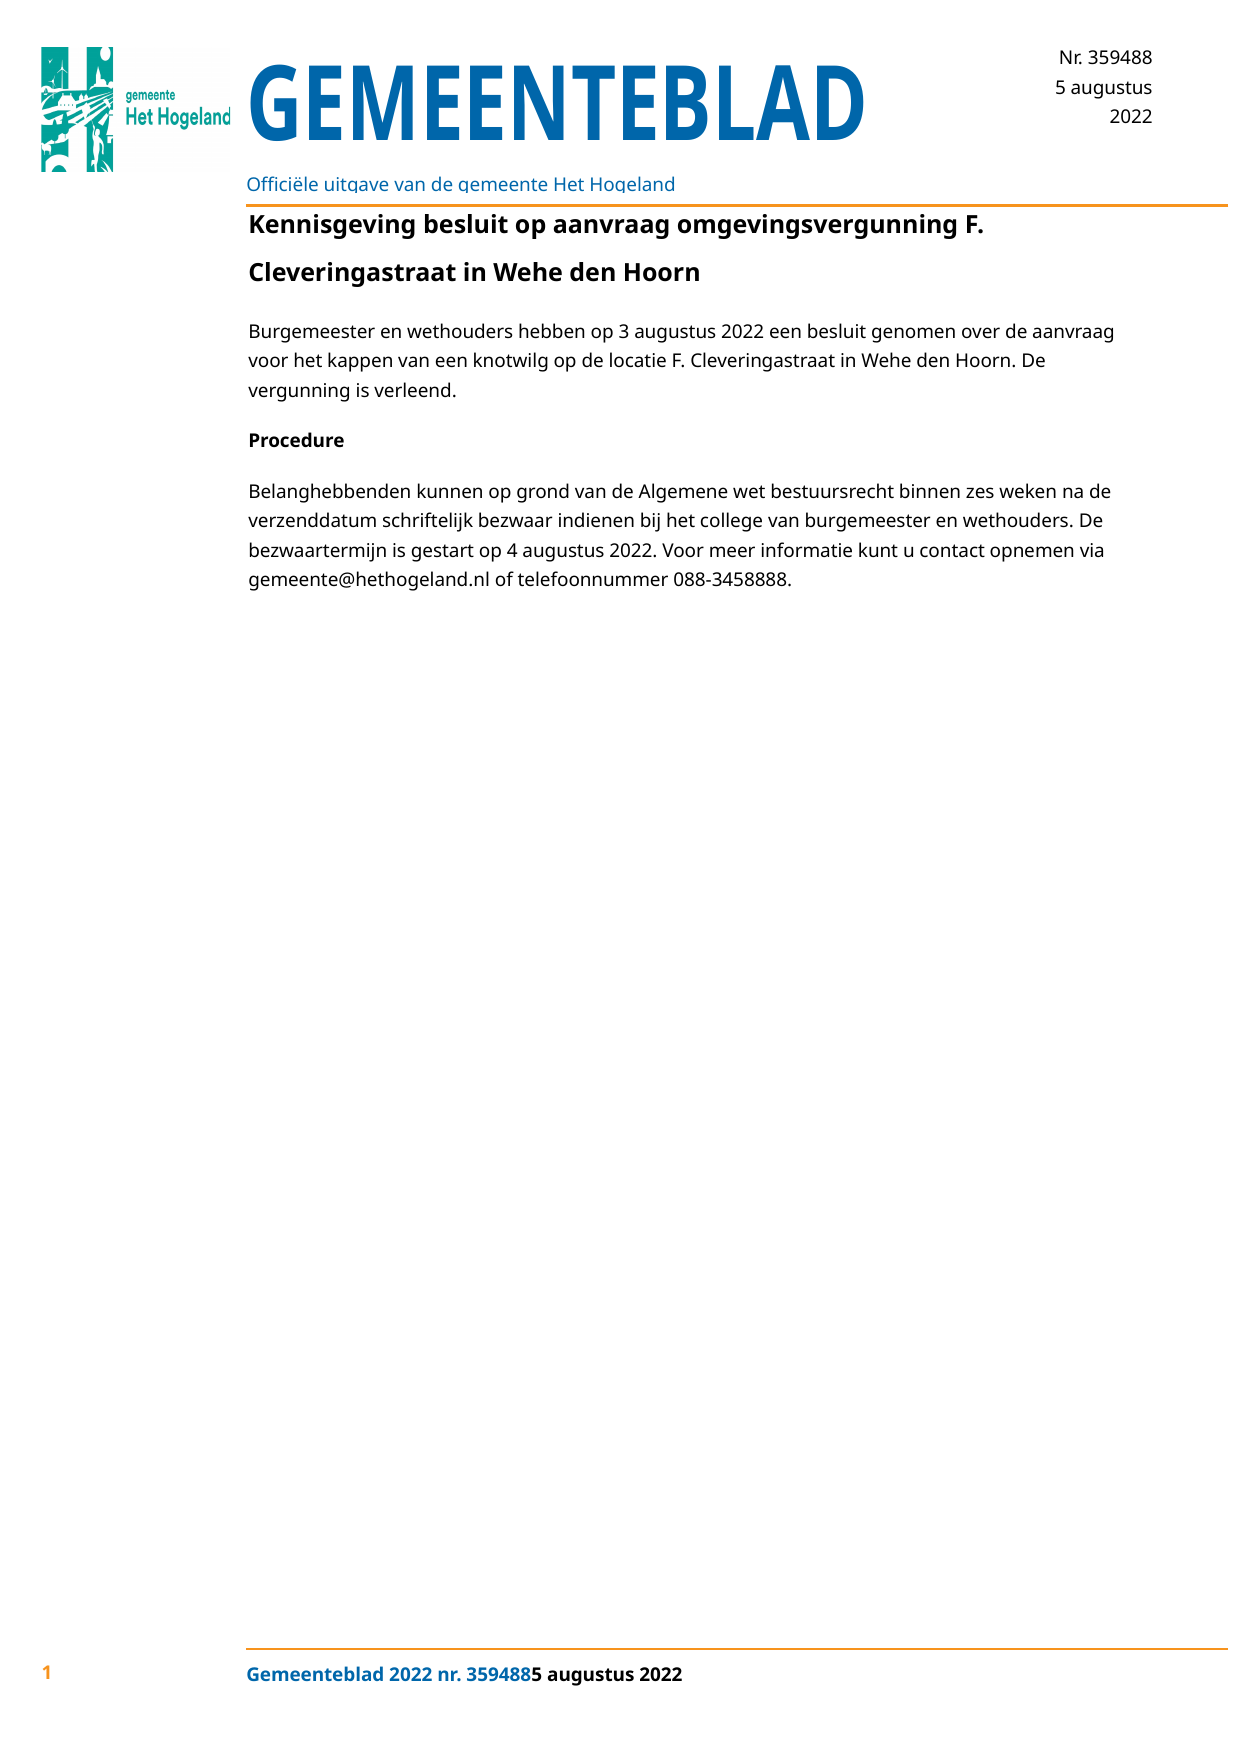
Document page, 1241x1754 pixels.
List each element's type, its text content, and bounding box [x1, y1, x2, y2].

text Belanghebbenden kunnen op grond van de Algemene wet bestuursrecht binnen zes weken na de verzenddatum schriftelijk bezwaar indienen bij het college van burgemeester en wethouders. De bezwaartermijn is gestart op 4 augustus 2022. Voor meer informatie kunt u contact opnemen via gemeente@hethogeland.nl of telefoonnummer 088-3458888. [248, 478, 1152, 592]
text Kennisgeving besluit op aanvraag omgevingsvergunning F. Cleveringastraat in Wehe den Hoorn [248, 207, 1152, 288]
text Procedure [248, 427, 1152, 453]
picture [41, 47, 231, 172]
text Burgemeester en wethouders hebben op 3 augustus 2022 een besluit genomen over de aanvraag voor het kappen van een knotwilg op de locatie F. Cleveringastraat in Wehe den Hoorn. De vergunning is verleend. [248, 318, 1152, 403]
